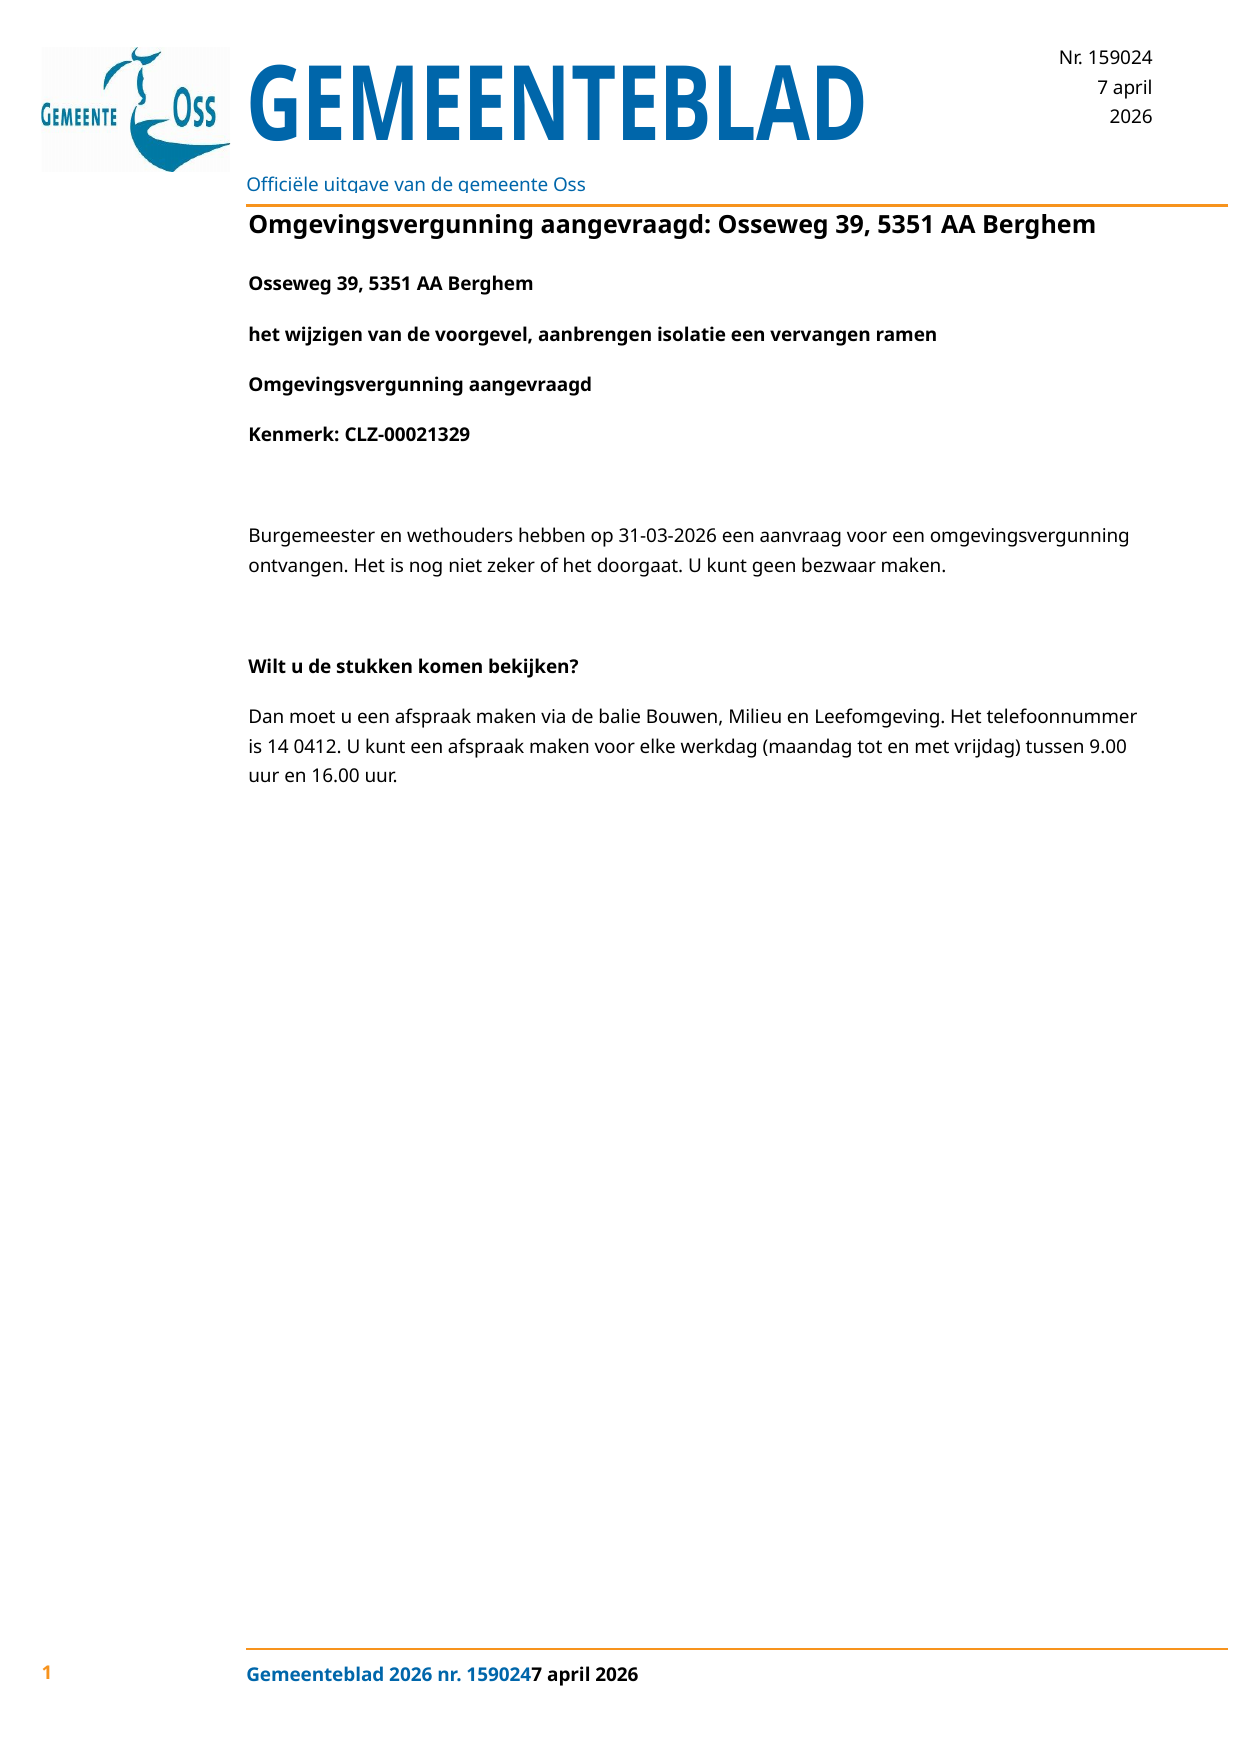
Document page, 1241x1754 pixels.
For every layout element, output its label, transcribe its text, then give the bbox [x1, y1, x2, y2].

picture [41, 47, 231, 172]
text Wilt u de stukken komen bekijken? [248, 653, 1152, 678]
text Burgemeester en wethouders hebben op 31-03-2026 een aanvraag voor een omgevingsvergunning ontvangen. Het is nog niet zeker of het doorgaat. U kunt geen bezwaar maken. [248, 522, 1152, 578]
text Kenmerk: CLZ-00021329 [248, 422, 1152, 447]
text Dan moet u een afspraak maken via de balie Bouwen, Milieu en Leefomgeving. Het telefoonnummer is 14 0412. U kunt een afspraak maken voor elke werkdag (maandag tot en met vrijdag) tussen 9.00 uur en 16.00 uur. [248, 703, 1152, 788]
text Osseweg 39, 5351 AA Berghem [248, 270, 1152, 296]
text Omgevingsvergunning aangevraagd: Osseweg 39, 5351 AA Berghem [248, 207, 1152, 241]
text het wijzigen van de voorgevel, aanbrengen isolatie een vervangen ramen [248, 321, 1152, 346]
text Omgevingsvergunning aangevraagd [248, 371, 1152, 397]
